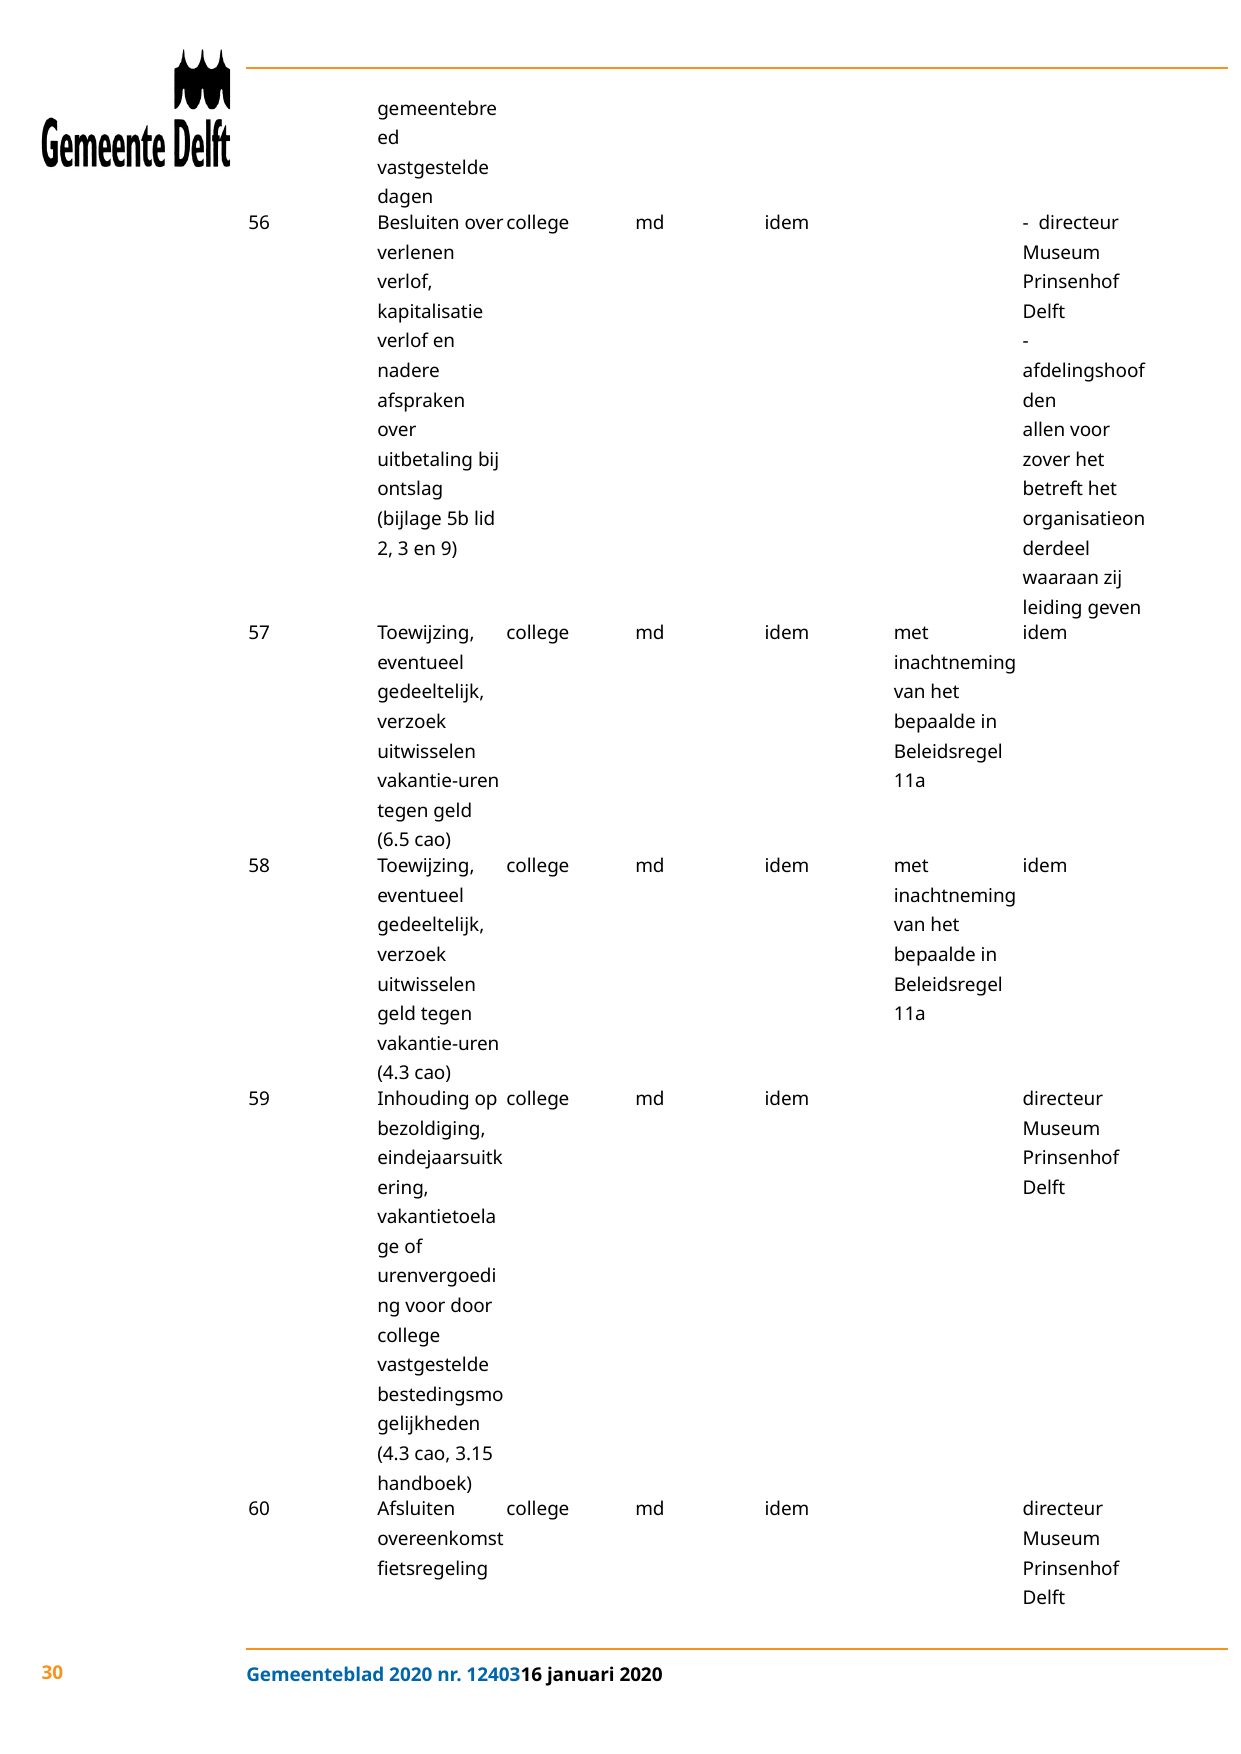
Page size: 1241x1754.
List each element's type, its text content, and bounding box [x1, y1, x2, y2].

table_cell [894, 95, 1022, 209]
table_cell [894, 1496, 1022, 1610]
table_cell md [635, 853, 764, 1085]
table_cell [248, 95, 377, 209]
table_cell college [506, 209, 635, 619]
table_cell - directeur Museum Prinsenhof Delft - afdelingshoofden allen voor zover het betreft het organisatieonderdeel waaraan zij leiding geven [1023, 209, 1152, 619]
table_cell idem [1023, 853, 1152, 1085]
table_cell 60 [248, 1496, 377, 1610]
table_cell directeur Museum Prinsenhof Delft [1023, 1085, 1152, 1496]
table_cell md [635, 209, 764, 619]
table_cell [635, 95, 764, 209]
table_cell Afsluiten overeenkomst fietsregeling [377, 1496, 506, 1610]
table_cell met inachtneming van het bepaalde in Beleidsregel 11a [894, 853, 1022, 1085]
table_cell [764, 95, 893, 209]
table_cell [894, 209, 1022, 619]
table_cell idem [764, 1496, 893, 1610]
table_cell md [635, 620, 764, 852]
table_cell 59 [248, 1085, 377, 1496]
table_cell college [506, 620, 635, 852]
table_cell gemeentebreed vastgestelde dagen [377, 95, 506, 209]
table_cell Toewijzing, eventueel gedeeltelijk, verzoek uitwisselen geld tegen vakantie-uren (4.3 cao) [377, 853, 506, 1085]
table_cell directeur Museum Prinsenhof Delft [1023, 1496, 1152, 1610]
table_cell md [635, 1085, 764, 1496]
table_cell [894, 1085, 1022, 1496]
table_cell Besluiten over verlenen verlof, kapitalisatie verlof en nadere afspraken over uitbetaling bij ontslag (bijlage 5b lid 2, 3 en 9) [377, 209, 506, 619]
table_cell [1023, 95, 1152, 209]
table_cell college [506, 1085, 635, 1496]
table_cell college [506, 1496, 635, 1610]
table_cell Inhouding op bezoldiging, eindejaarsuitkering, vakantietoelage of urenvergoeding voor door college vastgestelde bestedingsmogelijkheden (4.3 cao, 3.15 handboek) [377, 1085, 506, 1496]
table_cell idem [764, 209, 893, 619]
table_cell 58 [248, 853, 377, 1085]
table_cell md [635, 1496, 764, 1610]
table_cell idem [764, 620, 893, 852]
table_cell met inachtneming van het bepaalde in Beleidsregel 11a [894, 620, 1022, 852]
table_cell 56 [248, 209, 377, 619]
table_cell idem [1023, 620, 1152, 852]
picture [41, 47, 231, 172]
table_cell [506, 95, 635, 209]
table_cell Toewijzing, eventueel gedeeltelijk, verzoek uitwisselen vakantie-uren tegen geld (6.5 cao) [377, 620, 506, 852]
table_cell college [506, 853, 635, 1085]
table_cell 57 [248, 620, 377, 852]
table_cell idem [764, 1085, 893, 1496]
table_cell idem [764, 853, 893, 1085]
